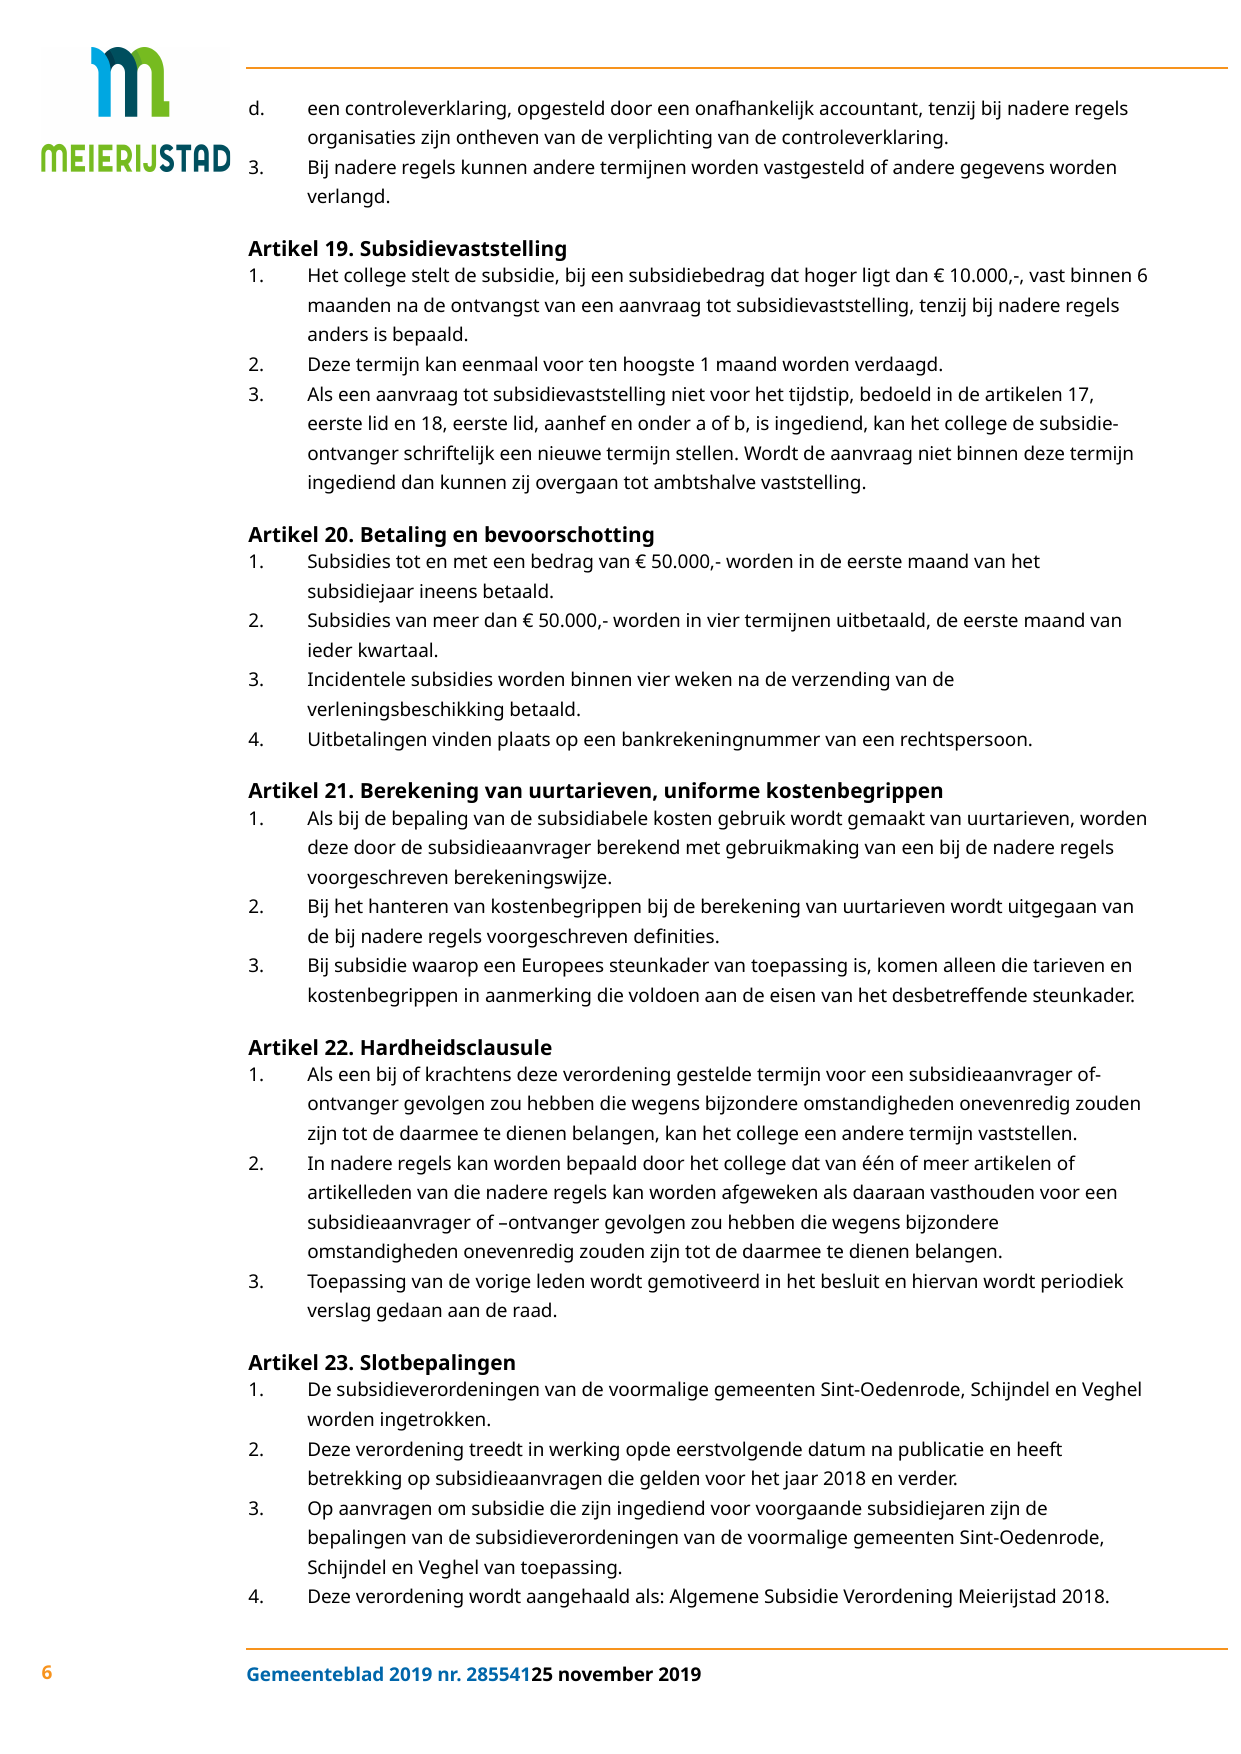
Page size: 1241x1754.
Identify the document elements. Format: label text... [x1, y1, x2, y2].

text Artikel 20. Betaling en bevoorschotting [248, 520, 1152, 548]
text Artikel 21. Berekening van uurtarieven, uniforme kostenbegrippen [248, 776, 1152, 805]
list Als een aanvraag tot subsidievaststelling niet voor het tijdstip, bedoeld in de artikelen 17, eerste lid en 18, eerste lid, aanhef en onder a of b, is ingediend, kan het college de subsidie-ontvanger schriftelijk een nieuwe termijn stellen. Wordt de aanvraag niet binnen deze termijn ingediend dan kunnen zij overgaan tot ambtshalve vaststelling. [248, 381, 1152, 495]
list Subsidies van meer dan € 50.000,- worden in vier termijnen uitbetaald, de eerste maand van ieder kwartaal. [248, 607, 1152, 663]
picture [41, 47, 231, 172]
list De subsidieverordeningen van de voormalige gemeenten Sint-Oedenrode, Schijndel en Veghel worden ingetrokken. [248, 1377, 1152, 1432]
list Het college stelt de subsidie, bij een subsidiebedrag dat hoger ligt dan € 10.000,-, vast binnen 6 maanden na de ontvangst van een aanvraag tot subsidievaststelling, tenzij bij nadere regels anders is bepaald. [248, 262, 1152, 347]
text Artikel 23. Slotbepalingen [248, 1348, 1152, 1377]
list Als een bij of krachtens deze verordening gestelde termijn voor een subsidieaanvrager of- ontvanger gevolgen zou hebben die wegens bijzondere omstandigheden onevenredig zouden zijn tot de daarmee te dienen belangen, kan het college een andere termijn vaststellen. [248, 1061, 1152, 1146]
list Deze termijn kan eenmaal voor ten hoogste 1 maand worden verdaagd. [248, 351, 1152, 377]
list Deze verordening treedt in werking opde eerstvolgende datum na publicatie en heeft betrekking op subsidieaanvragen die gelden voor het jaar 2018 en verder. [248, 1436, 1152, 1491]
list Deze verordening wordt aangehaald als: Algemene Subsidie Verordening Meierijstad 2018. [248, 1584, 1152, 1609]
list Bij het hanteren van kostenbegrippen bij de berekening van uurtarieven wordt uitgegaan van de bij nadere regels voorgeschreven definities. [248, 893, 1152, 949]
list Uitbetalingen vinden plaats op een bankrekeningnummer van een rechtspersoon. [248, 726, 1152, 752]
list Bij subsidie waarop een Europees steunkader van toepassing is, komen alleen die tarieven en kostenbegrippen in aanmerking die voldoen aan de eisen van het desbetreffende steunkader. [248, 953, 1152, 1008]
list een controleverklaring, opgesteld door een onafhankelijk accountant, tenzij bij nadere regels organisaties zijn ontheven van de verplichting van de controleverklaring. [248, 95, 1152, 150]
text Artikel 22. Hardheidsclausule [248, 1033, 1152, 1061]
list Bij nadere regels kunnen andere termijnen worden vastgesteld of andere gegevens worden verlangd. [248, 154, 1152, 209]
list Als bij de bepaling van de subsidiabele kosten gebruik wordt gemaakt van uurtarieven, worden deze door de subsidieaanvrager berekend met gebruikmaking van een bij de nadere regels voorgeschreven berekeningswijze. [248, 805, 1152, 889]
list Subsidies tot en met een bedrag van € 50.000,- worden in de eerste maand van het subsidiejaar ineens betaald. [248, 548, 1152, 604]
list Incidentele subsidies worden binnen vier weken na de verzending van de verleningsbeschikking betaald. [248, 667, 1152, 722]
list Op aanvragen om subsidie die zijn ingediend voor voorgaande subsidiejaren zijn de bepalingen van de subsidieverordeningen van de voormalige gemeenten Sint-Oedenrode, Schijndel en Veghel van toepassing. [248, 1495, 1152, 1580]
list In nadere regels kan worden bepaald door het college dat van één of meer artikelen of artikelleden van die nadere regels kan worden afgeweken als daaraan vasthouden voor een subsidieaanvrager of –ontvanger gevolgen zou hebben die wegens bijzondere omstandigheden onevenredig zouden zijn tot de daarmee te dienen belangen. [248, 1150, 1152, 1264]
text Artikel 19. Subsidievaststelling [248, 234, 1152, 262]
list Toepassing van de vorige leden wordt gemotiveerd in het besluit en hiervan wordt periodiek verslag gedaan aan de raad. [248, 1268, 1152, 1323]
